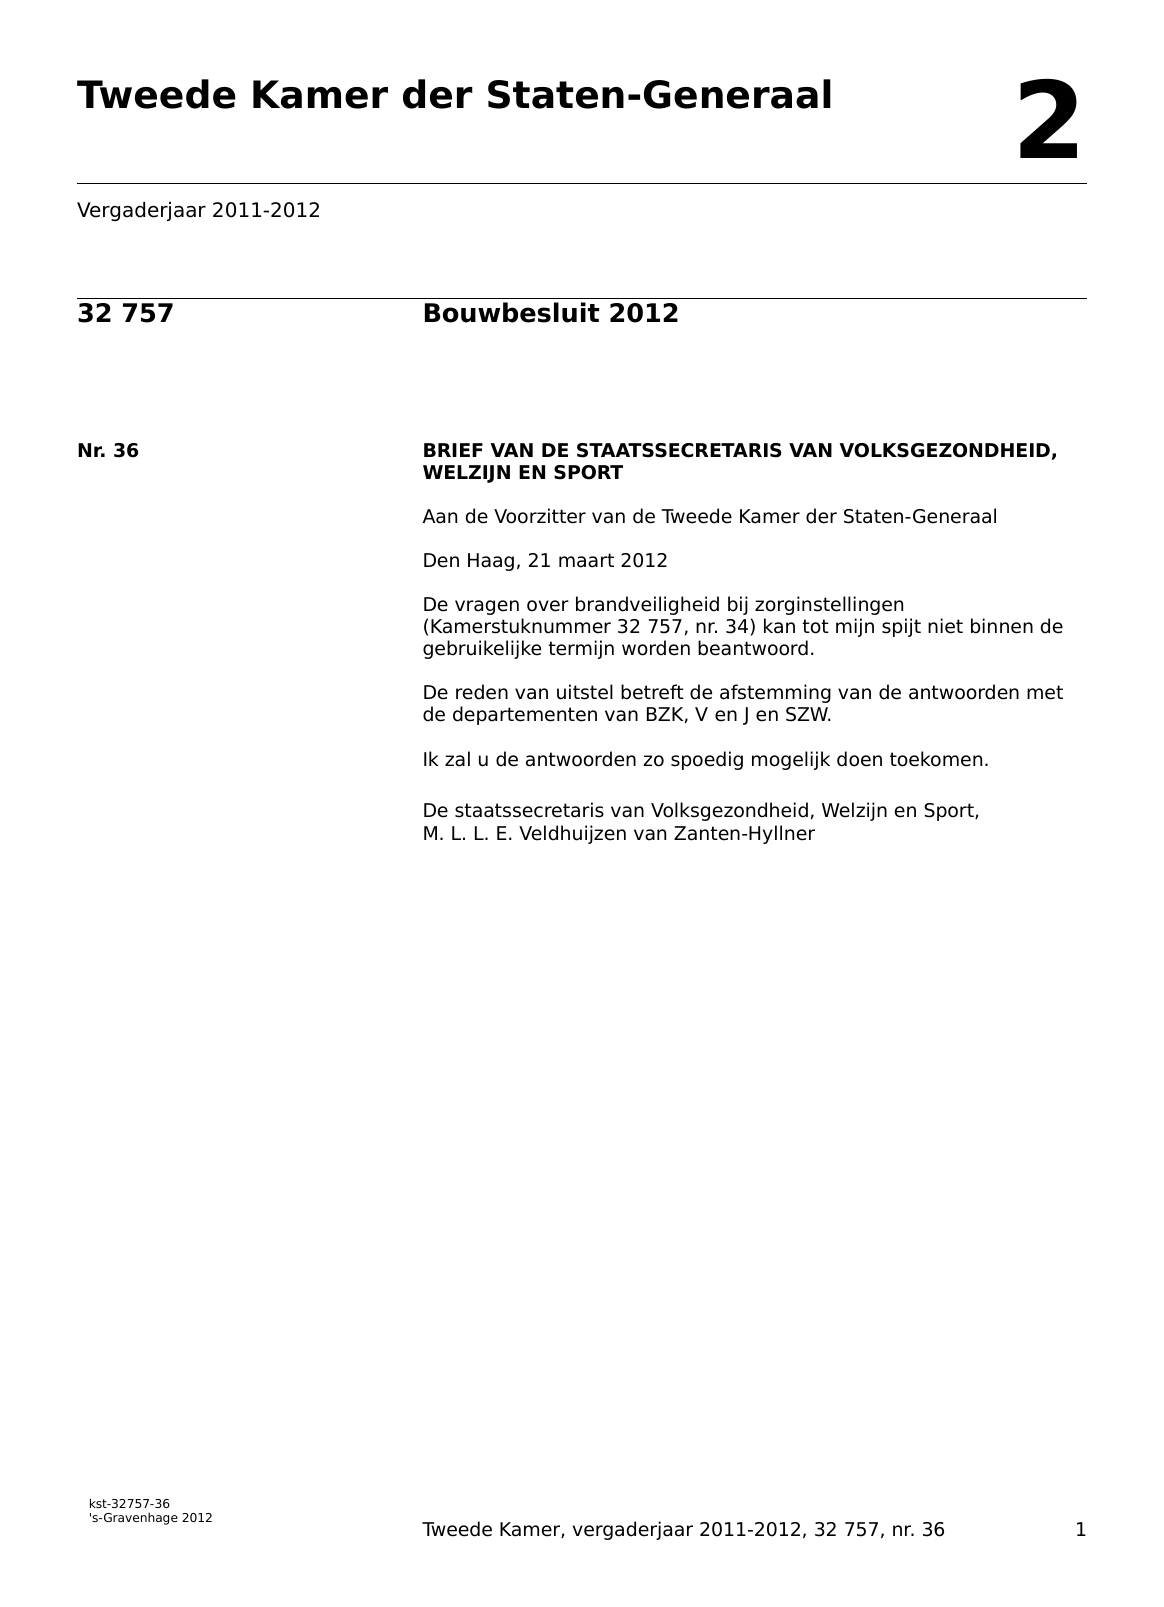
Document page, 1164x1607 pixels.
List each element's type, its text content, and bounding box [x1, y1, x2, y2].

table_header Tweede Kamer der Staten-Generaal [77, 59, 886, 183]
text De reden van uitstel betreft de afstemming van de antwoorden met de departementen van BZK, V en J en SZW. [422, 682, 1087, 726]
text Ik zal u de antwoorden zo spoedig mogelijk doen toekomen. [422, 748, 1087, 770]
table_header 2 [886, 59, 1087, 183]
text Aan de Voorzitter van de Tweede Kamer der Staten-Generaal [422, 506, 1087, 528]
text De staatssecretaris van Volksgezondheid, Welzijn en Sport, M. L. L. E. Veldhuijzen van Zanten-Hyllner [422, 800, 1087, 844]
text De vragen over brandveiligheid bij zorginstellingen (Kamerstuknummer 32 757, nr. 34) kan tot mijn spijt niet binnen de gebruikelijke termijn worden beantwoord. [422, 594, 1087, 660]
text 's-Gravenhage 2012 [88, 1511, 323, 1525]
subtitle 32 757 Bouwbesluit 2012 [77, 299, 1087, 329]
text kst-32757-36 [88, 1497, 323, 1511]
subtitle Nr. 36 BRIEF VAN DE STAATSSECRETARIS VAN VOLKSGEZONDHEID, WELZIJN EN SPORT [77, 440, 1087, 484]
text Den Haag, 21 maart 2012 [422, 550, 1087, 572]
table_cell Vergaderjaar 2011-2012 [77, 184, 1087, 298]
